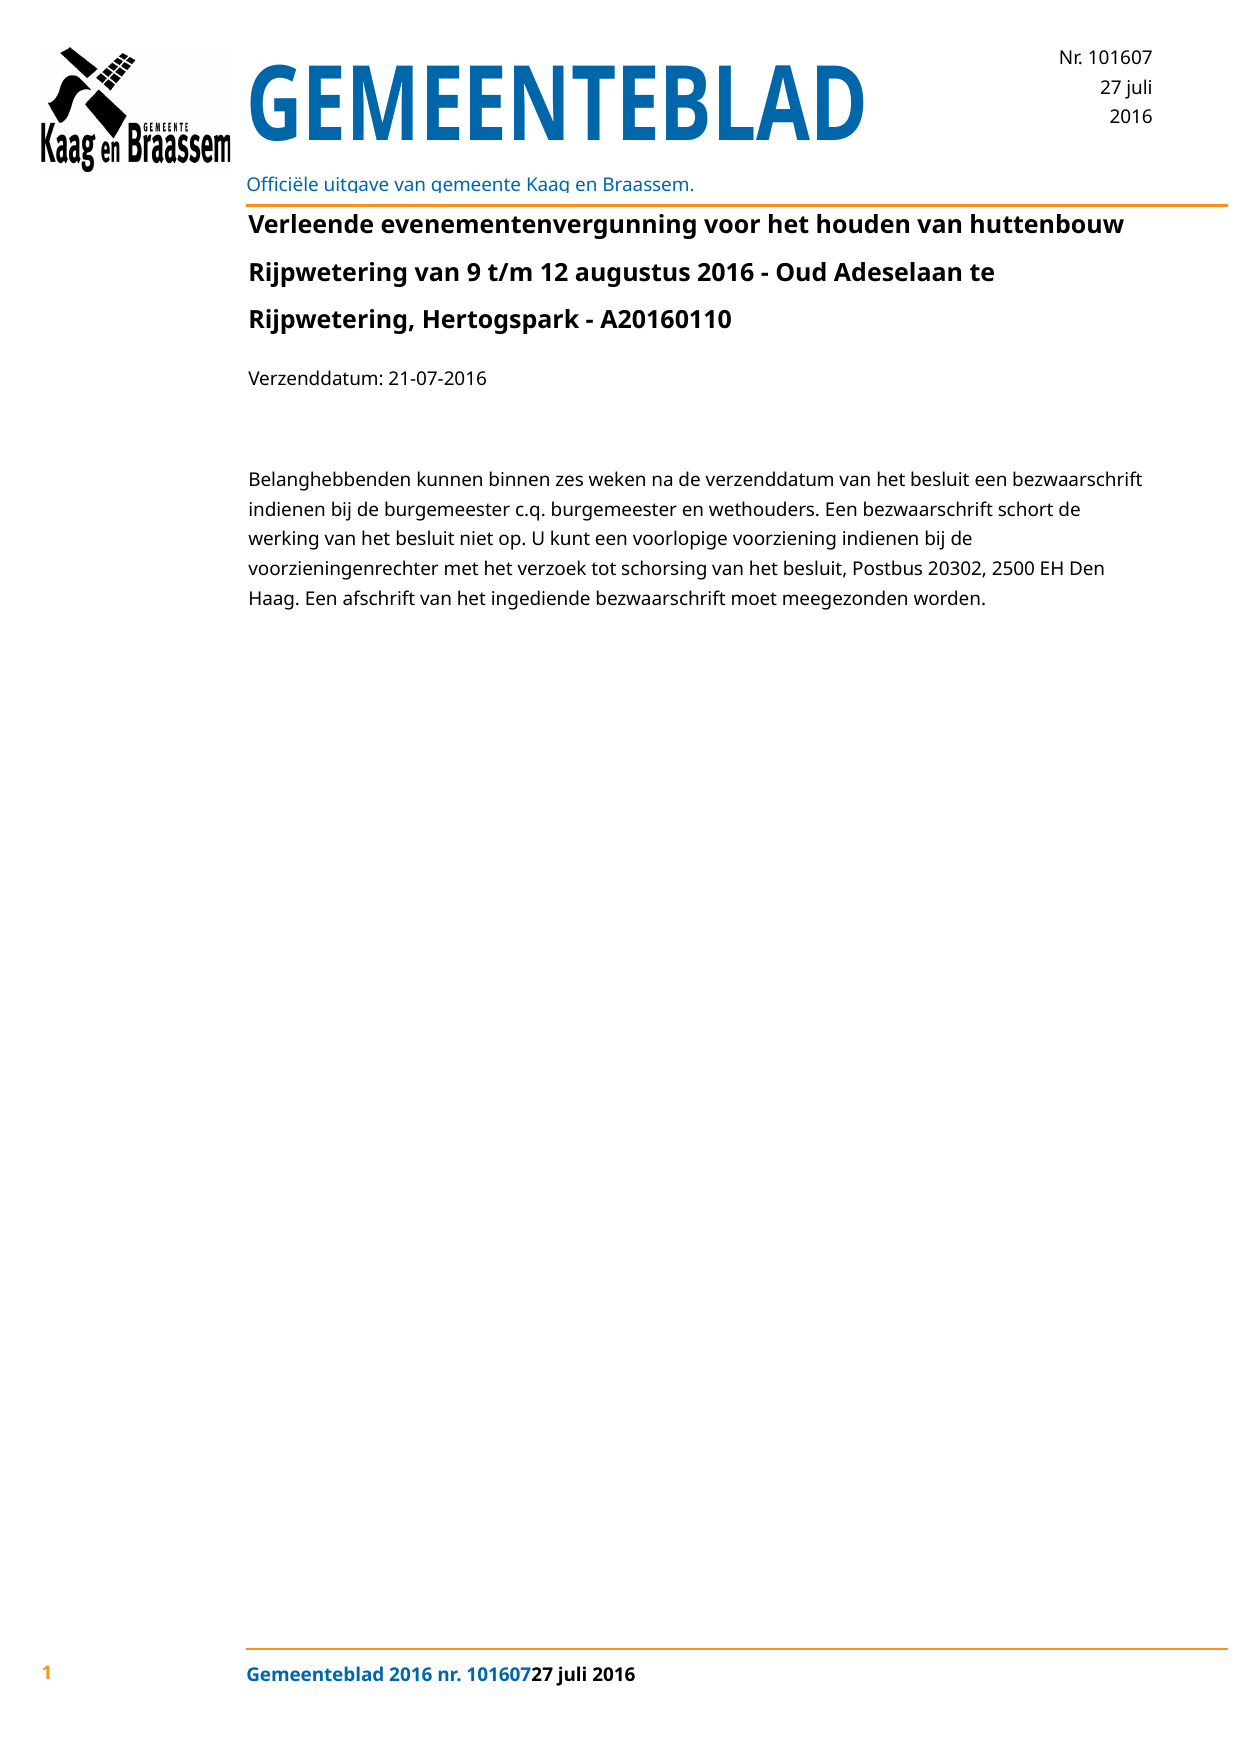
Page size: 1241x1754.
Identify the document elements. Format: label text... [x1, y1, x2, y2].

text Verzenddatum: 21-07-2016 [248, 366, 1152, 391]
text Verleende evenementenvergunning voor het houden van huttenbouw Rijpwetering van 9 t/m 12 augustus 2016 - Oud Adeselaan te Rijpwetering, Hertogspark - A20160110 [248, 207, 1152, 336]
picture [41, 47, 231, 172]
text Belanghebbenden kunnen binnen zes weken na de verzenddatum van het besluit een bezwaarschrift indienen bij de burgemeester c.q. burgemeester en wethouders. Een bezwaarschrift schort de werking van het besluit niet op. U kunt een voorlopige voorziening indienen bij de voorzieningenrechter met het verzoek tot schorsing van het besluit, Postbus 20302, 2500 EH Den Haag. Een afschrift van het ingediende bezwaarschrift moet meegezonden worden. [248, 466, 1152, 610]
